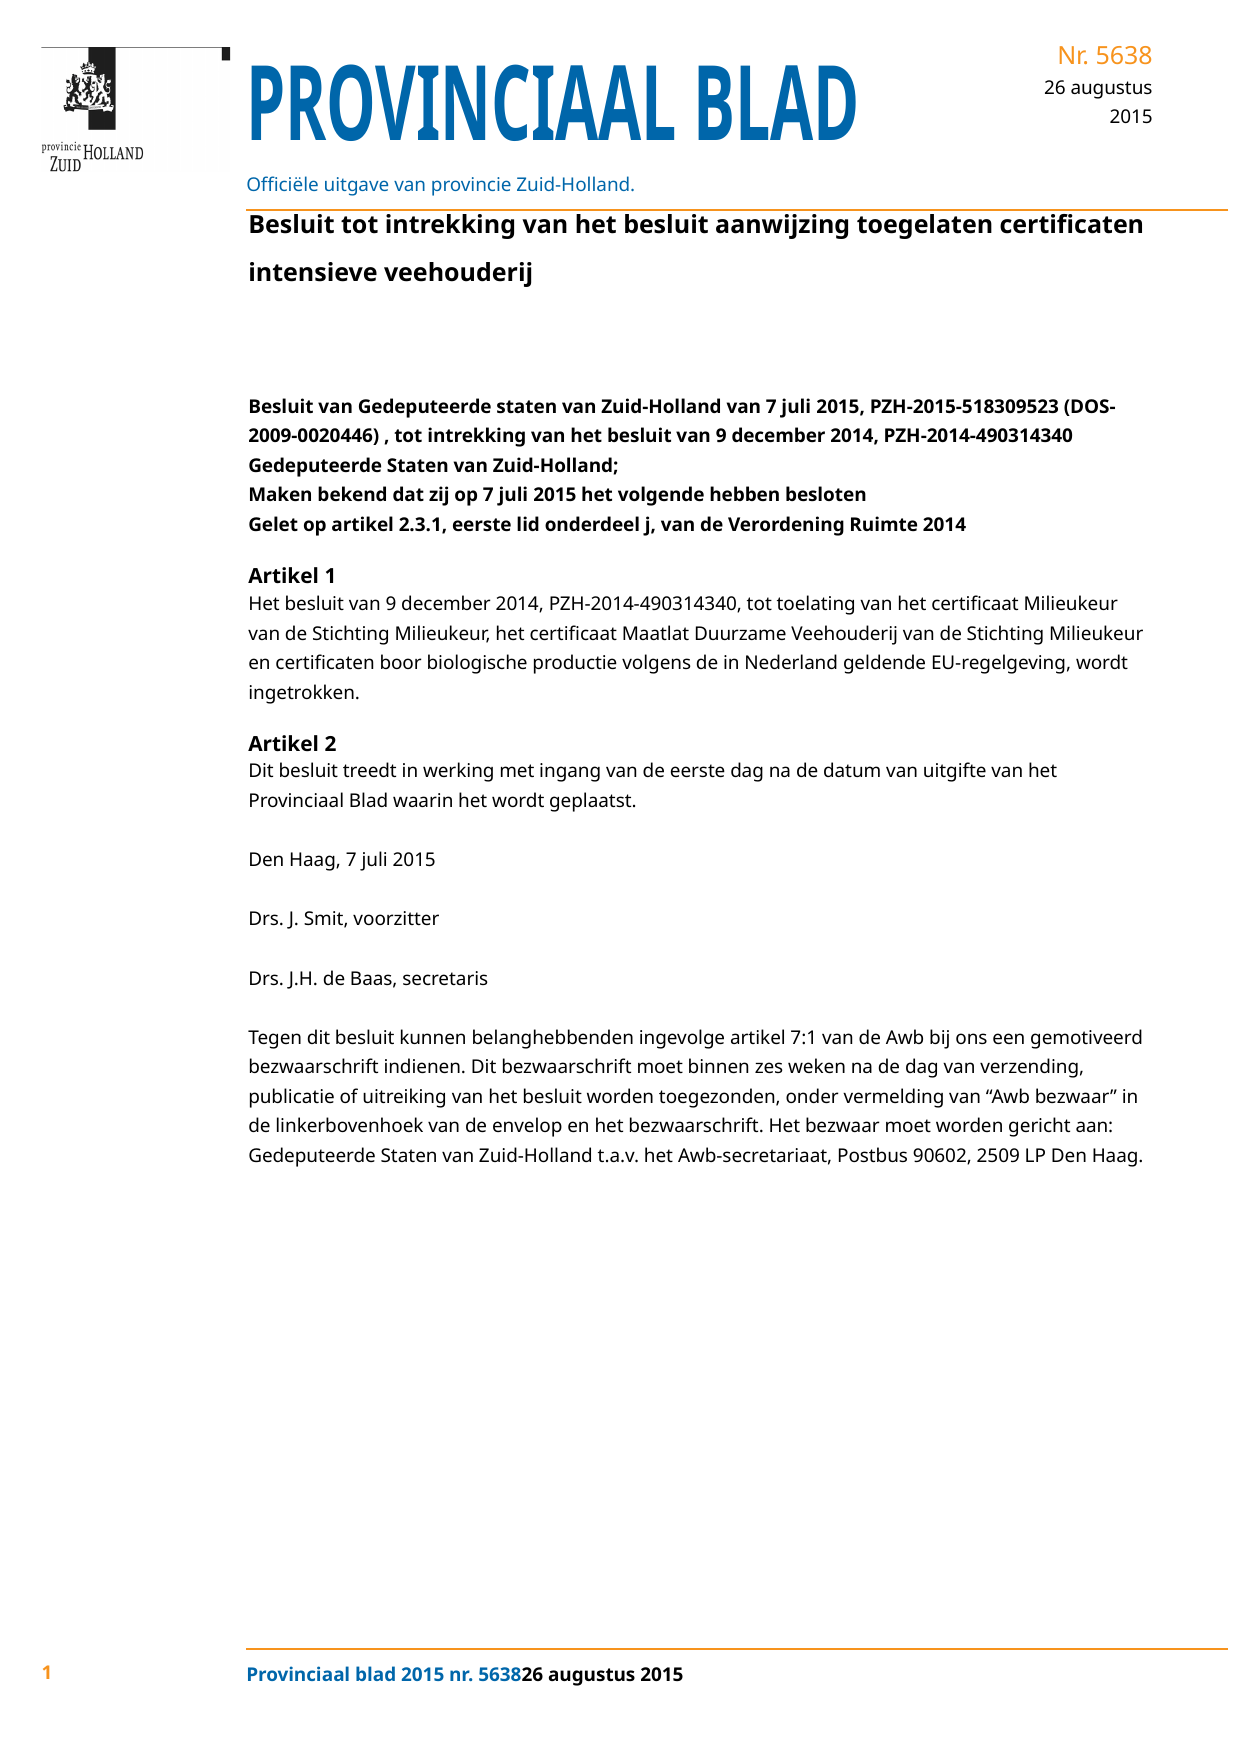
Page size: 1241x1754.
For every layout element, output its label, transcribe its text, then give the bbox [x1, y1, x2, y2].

text Besluit van Gedeputeerde staten van Zuid-Holland van 7 juli 2015, PZH-2015-518309523 (DOS-2009-0020446) , tot intrekking van het besluit van 9 december 2014, PZH-2014-490314340 [248, 393, 1152, 448]
text Gelet op artikel 2.3.1, eerste lid onderdeel j, van de Verordening Ruimte 2014 [248, 511, 1152, 537]
text Den Haag, 7 juli 2015 [248, 846, 1152, 872]
text Besluit tot intrekking van het besluit aanwijzing toegelaten certificaten intensieve veehouderij [248, 211, 1152, 288]
text Artikel 2 [248, 729, 1152, 758]
text Dit besluit treedt in werking met ingang van de eerste dag na de datum van uitgifte van het Provinciaal Blad waarin het wordt geplaatst. [248, 758, 1152, 813]
text Drs. J. Smit, voorzitter [248, 906, 1152, 931]
text Het besluit van 9 december 2014, PZH-2014-490314340, tot toelating van het certificaat Milieukeur van de Stichting Milieukeur, het certificaat Maatlat Duurzame Veehouderij van de Stichting Milieukeur en certificaten boor biologische productie volgens de in Nederland geldende EU-regelgeving, wordt ingetrokken. [248, 590, 1152, 704]
text Tegen dit besluit kunnen belanghebbenden ingevolge artikel 7:1 van de Awb bij ons een gemotiveerd bezwaarschrift indienen. Dit bezwaarschrift moet binnen zes weken na de dag van verzending, publicatie of uitreiking van het besluit worden toegezonden, onder vermelding van “Awb bezwaar” in de linkerbovenhoek van de envelop en het bezwaarschrift. Het bezwaar moet worden gericht aan: Gedeputeerde Staten van Zuid-Holland t.a.v. het Awb-secretariaat, Postbus 90602, 2509 LP Den Haag. [248, 1024, 1152, 1168]
picture [41, 47, 231, 172]
text Gedeputeerde Staten van Zuid-Holland; [248, 452, 1152, 478]
text Maken bekend dat zij op 7 juli 2015 het volgende hebben besloten [248, 482, 1152, 507]
text Drs. J.H. de Baas, secretaris [248, 965, 1152, 991]
text Artikel 1 [248, 562, 1152, 590]
